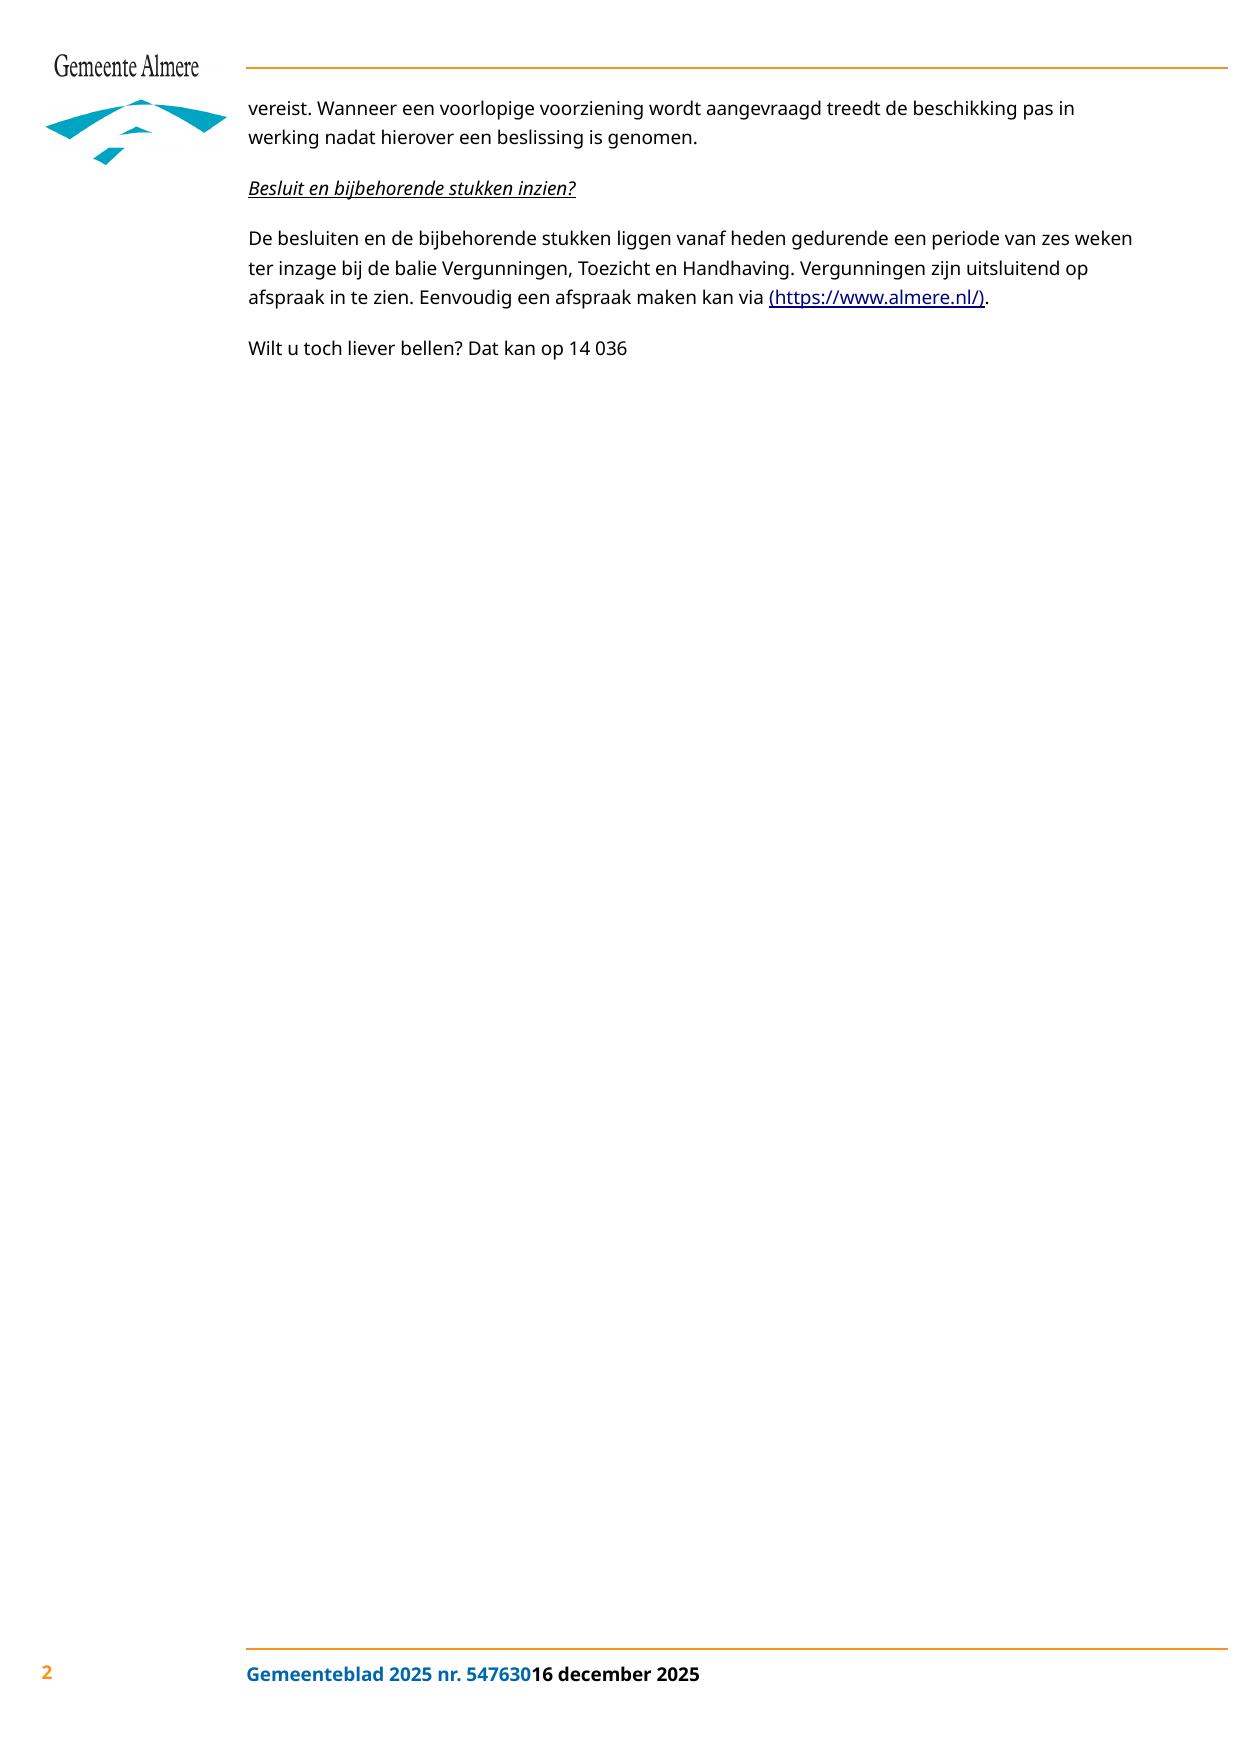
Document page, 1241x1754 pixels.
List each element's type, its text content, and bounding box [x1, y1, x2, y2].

text De besluiten en de bijbehorende stukken liggen vanaf heden gedurende een periode van zes weken ter inzage bij de balie Vergunningen, Toezicht en Handhaving. Vergunningen zijn uitsluitend op afspraak in te zien. Eenvoudig een afspraak maken kan via (https://www.almere.nl/). [248, 225, 1152, 310]
picture [41, 47, 231, 172]
text vereist. Wanneer een voorlopige voorziening wordt aangevraagd treedt de beschikking pas in werking nadat hierover een beslissing is genomen. [248, 95, 1152, 150]
text Besluit en bijbehorende stukken inzien? [248, 175, 1152, 201]
text Wilt u toch liever bellen? Dat kan op 14 036 [248, 335, 1152, 361]
